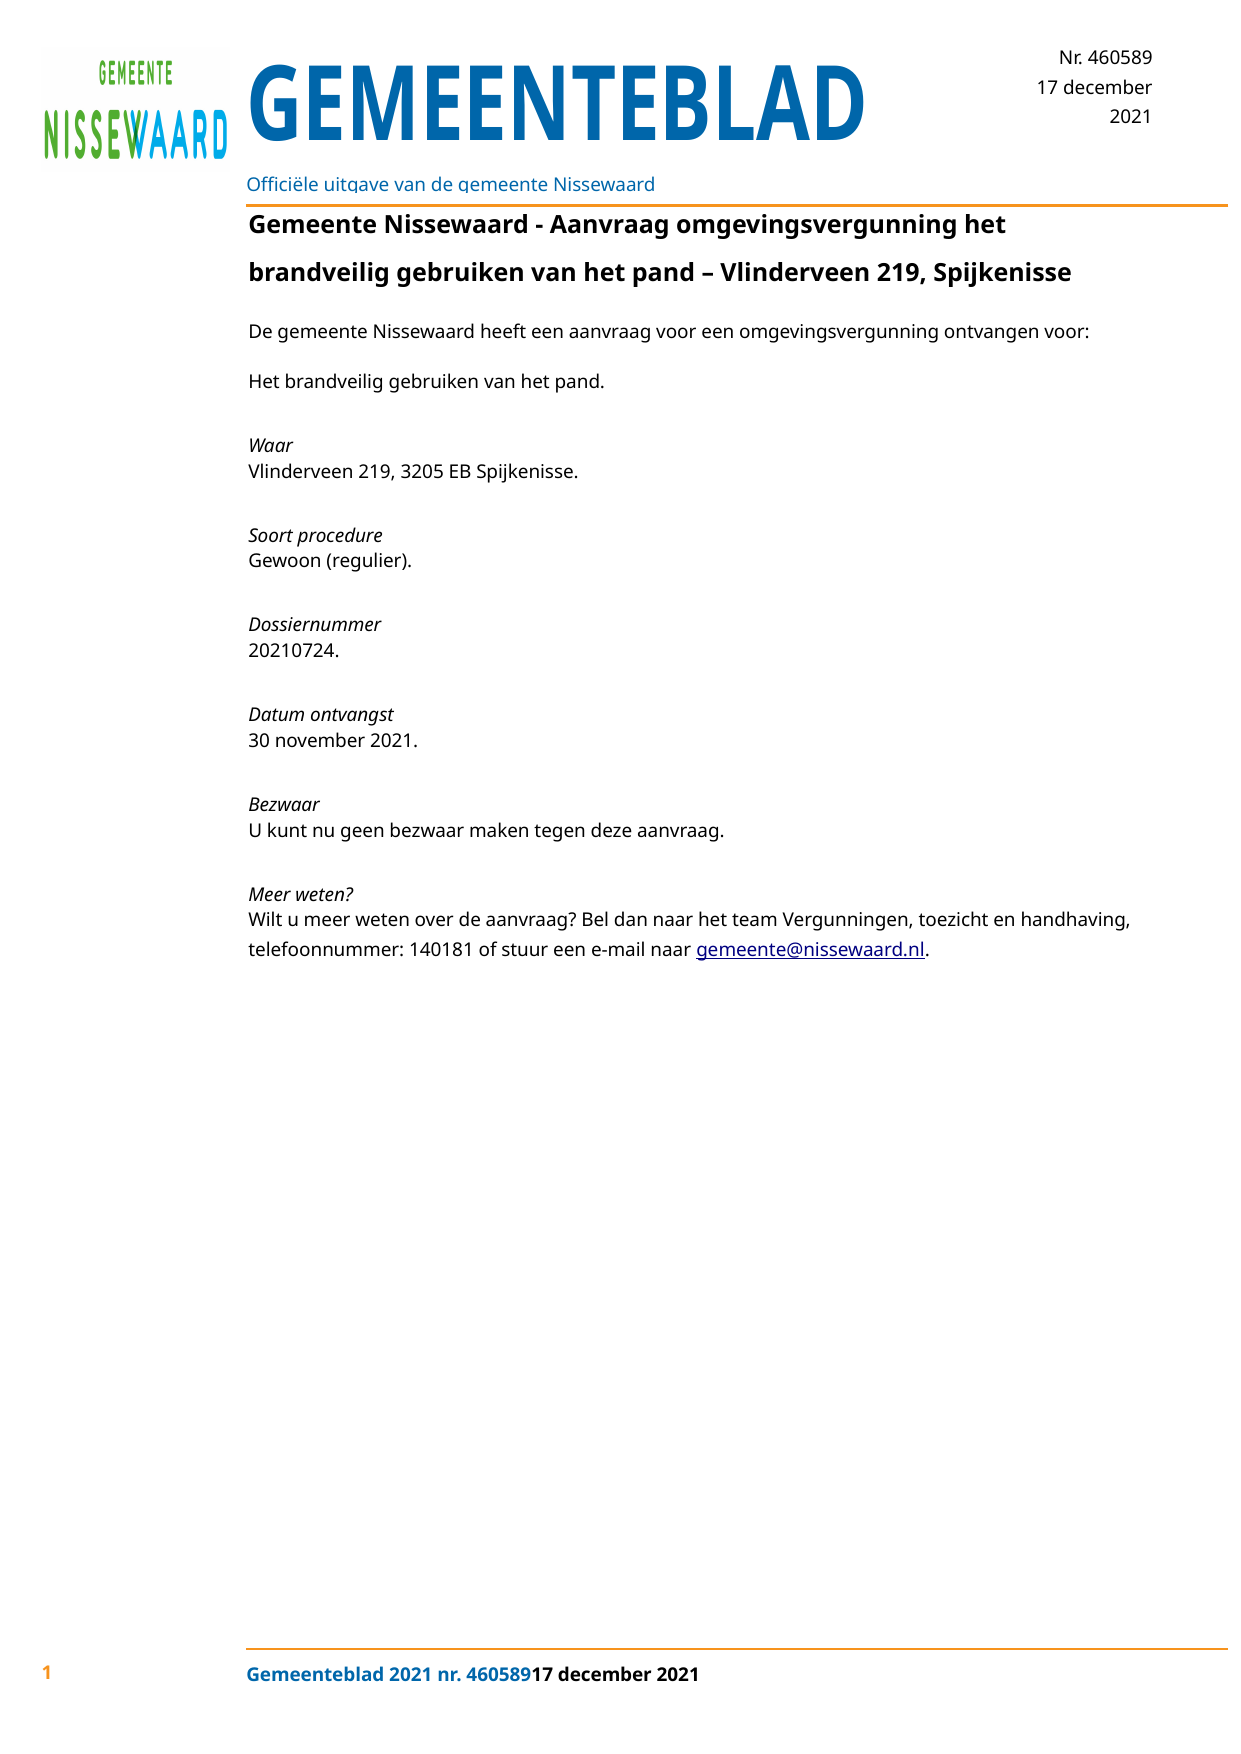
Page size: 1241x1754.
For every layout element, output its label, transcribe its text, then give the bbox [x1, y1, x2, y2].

text Bezwaar [248, 791, 1152, 817]
text Meer weten? [248, 881, 1152, 906]
picture [41, 47, 231, 172]
text Datum ontvangst [248, 701, 1152, 727]
text Gewoon (regulier). [248, 548, 1152, 573]
text Wilt u meer weten over de aanvraag? Bel dan naar het team Vergunningen, toezicht en handhaving, telefoonnummer: 140181 of stuur een e-mail naar gemeente@nissewaard.nl. [248, 906, 1152, 962]
text De gemeente Nissewaard heeft een aanvraag voor een omgevingsvergunning ontvangen voor: [248, 318, 1152, 344]
text Waar [248, 432, 1152, 458]
text Dossiernummer [248, 612, 1152, 637]
text Vlinderveen 219, 3205 EB Spijkenisse. [248, 458, 1152, 484]
text 20210724. [248, 637, 1152, 663]
text Het brandveilig gebruiken van het pand. [248, 368, 1152, 394]
text Gemeente Nissewaard - Aanvraag omgevingsvergunning het brandveilig gebruiken van het pand – Vlinderveen 219, Spijkenisse [248, 207, 1152, 288]
text 30 november 2021. [248, 727, 1152, 753]
text U kunt nu geen bezwaar maken tegen deze aanvraag. [248, 817, 1152, 842]
text Soort procedure [248, 522, 1152, 548]
